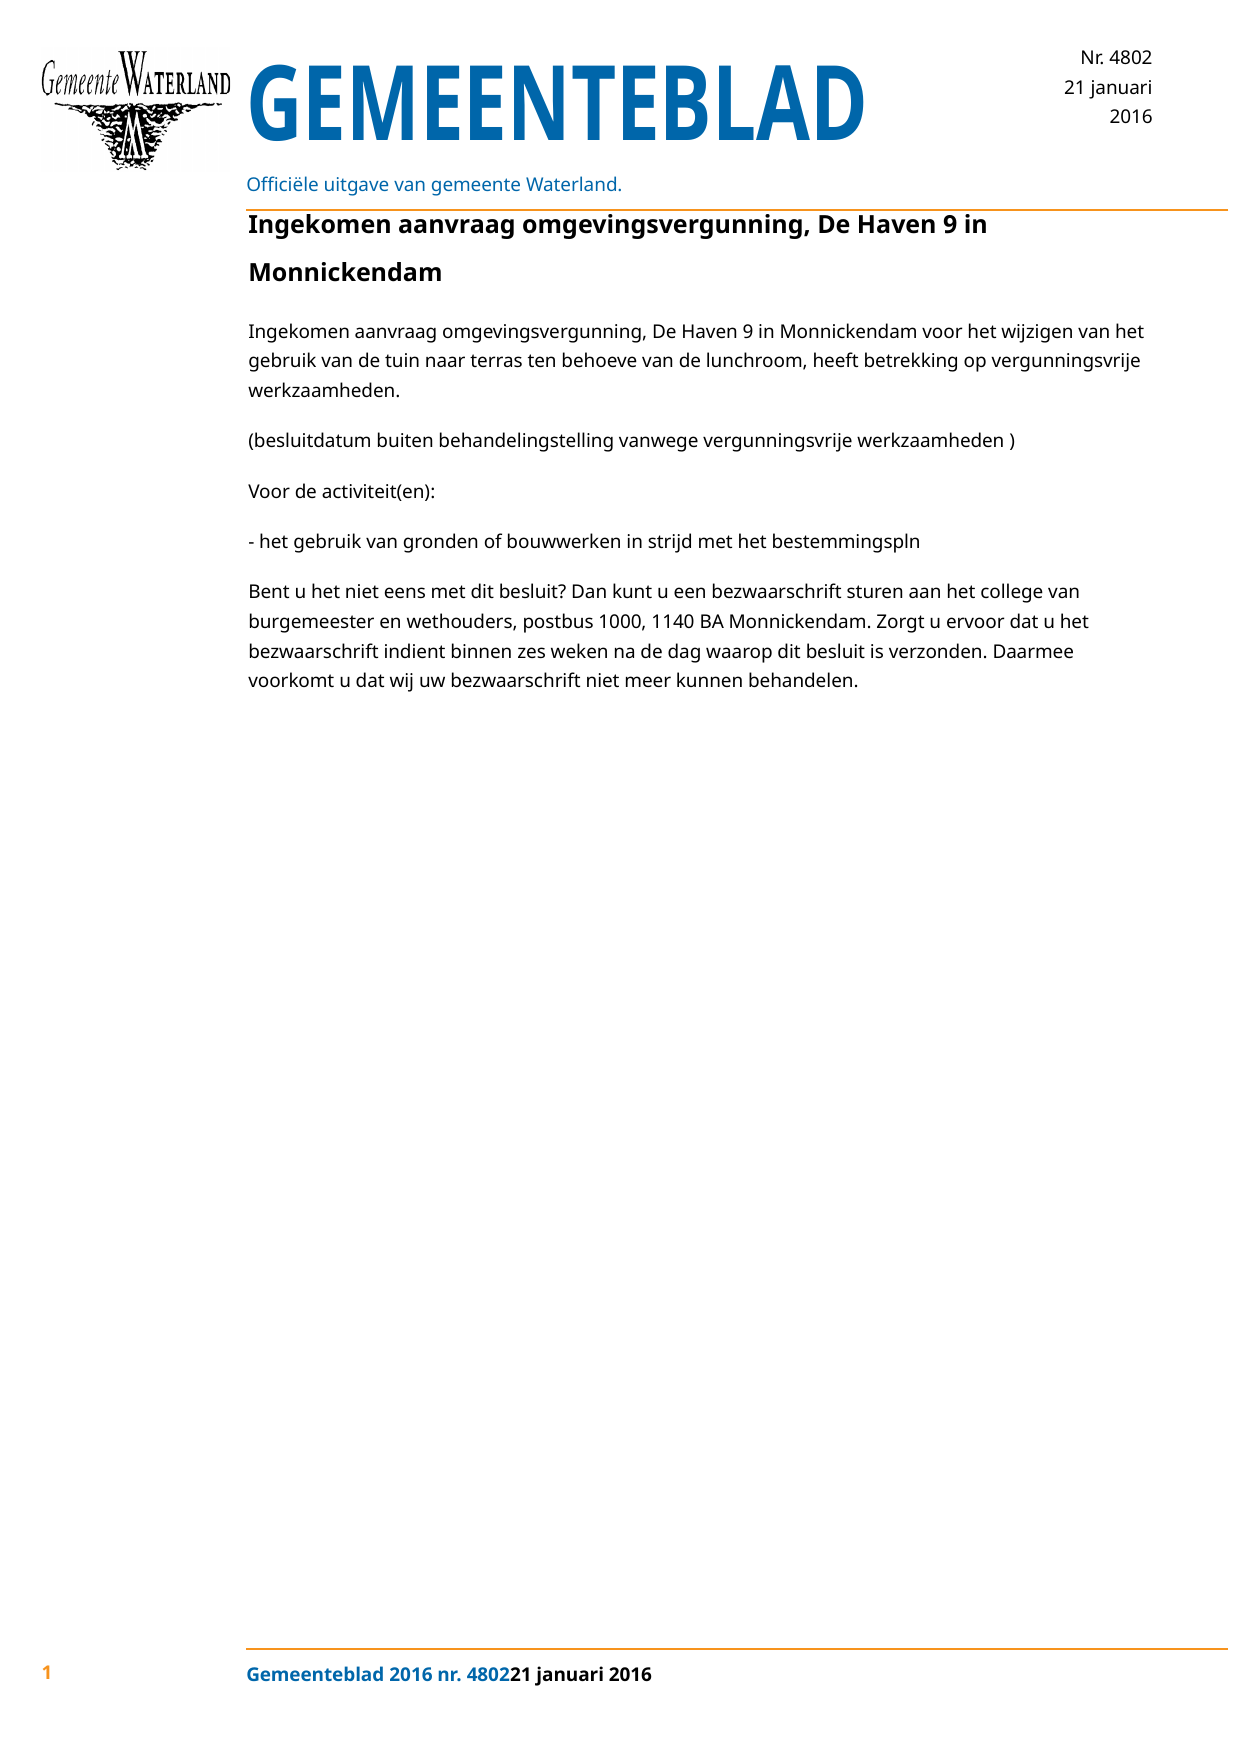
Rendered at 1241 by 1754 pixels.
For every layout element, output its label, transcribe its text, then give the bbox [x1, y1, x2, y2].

text Ingekomen aanvraag omgevingsvergunning, De Haven 9 in Monnickendam voor het wijzigen van het gebruik van de tuin naar terras ten behoeve van de lunchroom, heeft betrekking op vergunningsvrije werkzaamheden. [248, 318, 1152, 403]
text (besluitdatum buiten behandelingstelling vanwege vergunningsvrije werkzaamheden ) [248, 427, 1152, 453]
text Ingekomen aanvraag omgevingsvergunning, De Haven 9 in Monnickendam [248, 211, 1152, 288]
text - het gebruik van gronden of bouwwerken in strijd met het bestemmingspln [248, 528, 1152, 554]
text Voor de activiteit(en): [248, 478, 1152, 504]
text Bent u het niet eens met dit besluit? Dan kunt u een bezwaarschrift sturen aan het college van burgemeester en wethouders, postbus 1000, 1140 BA Monnickendam. Zorgt u ervoor dat u het bezwaarschrift indient binnen zes weken na de dag waarop dit besluit is verzonden. Daarmee voorkomt u dat wij uw bezwaarschrift niet meer kunnen behandelen. [248, 579, 1152, 693]
picture [41, 47, 231, 172]
